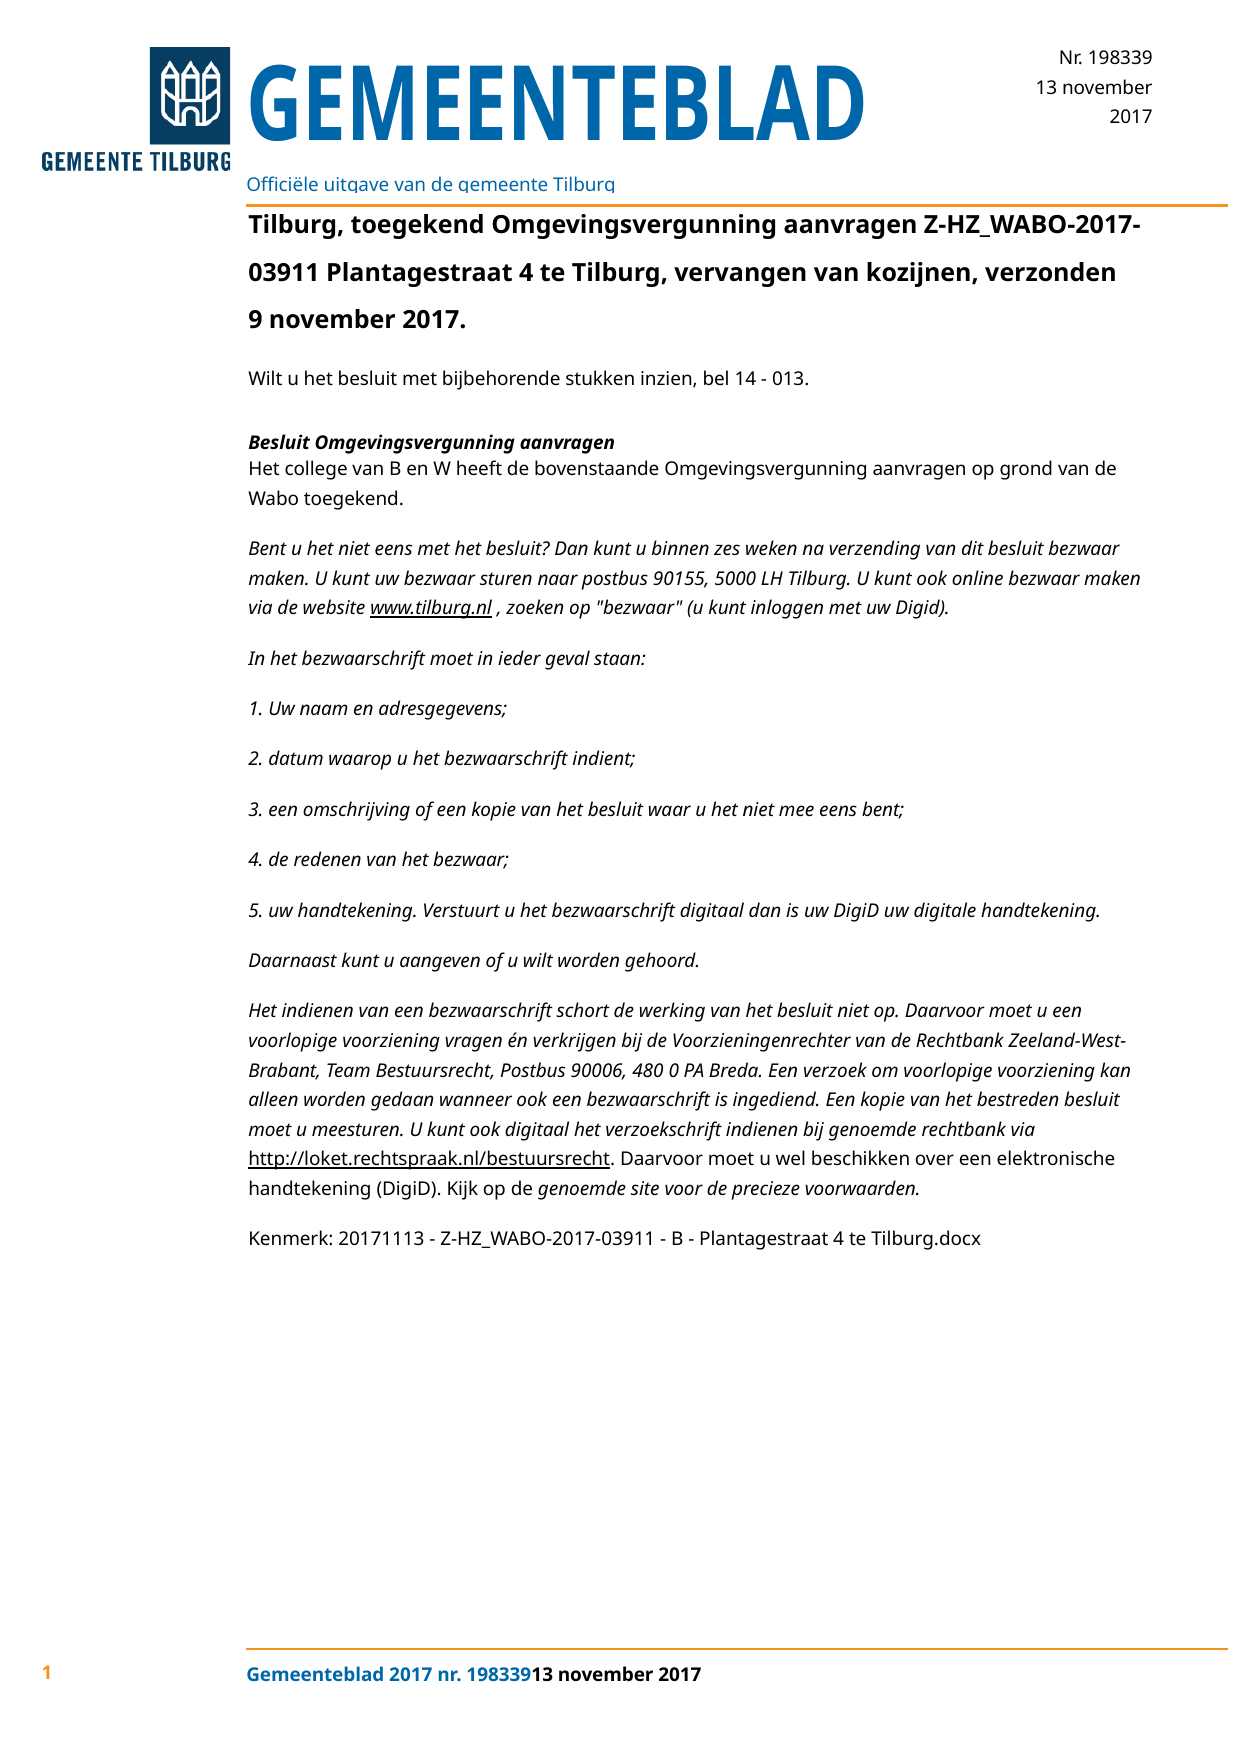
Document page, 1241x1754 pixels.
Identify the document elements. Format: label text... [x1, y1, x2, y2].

text 4. de redenen van het bezwaar; [248, 846, 1152, 872]
text 3. een omschrijving of een kopie van het besluit waar u het niet mee eens bent; [248, 796, 1152, 822]
text Het college van B en W heeft de bovenstaande Omgevingsvergunning aanvragen op grond van de Wabo toegekend. [248, 455, 1152, 511]
text 5. uw handtekening. Verstuurt u het bezwaarschrift digitaal dan is uw DigiD uw digitale handtekening. [248, 897, 1152, 923]
text Kenmerk: 20171113 - Z-HZ_WABO-2017-03911 - B - Plantagestraat 4 te Tilburg.docx [248, 1226, 1152, 1251]
text Wilt u het besluit met bijbehorende stukken inzien, bel 14 - 013. [248, 366, 1152, 391]
text Tilburg, toegekend Omgevingsvergunning aanvragen Z-HZ_WABO-2017-03911 Plantagestraat 4 te Tilburg, vervangen van kozijnen, verzonden 9 november 2017. [248, 207, 1152, 336]
text Het indienen van een bezwaarschrift schort de werking van het besluit niet op. Daarvoor moet u een voorlopige voorziening vragen én verkrijgen bij de Voorzieningenrechter van de Rechtbank Zeeland-West-Brabant, Team Bestuursrecht, Postbus 90006, 480 0 PA Breda. Een verzoek om voorlopige voorziening kan alleen worden gedaan wanneer ook een bezwaarschrift is ingediend. Een kopie van het bestreden besluit moet u meesturen. U kunt ook digitaal het verzoekschrift indienen bij genoemde rechtbank via http://loket.rechtspraak.nl/bestuursrecht. Daarvoor moet u wel beschikken over een elektronische handtekening (DigiD). Kijk op de genoemde site voor de precieze voorwaarden. [248, 998, 1152, 1201]
text 1. Uw naam en adresgegevens; [248, 695, 1152, 721]
picture [41, 47, 231, 172]
text Besluit Omgevingsvergunning aanvragen [248, 429, 1152, 455]
text In het bezwaarschrift moet in ieder geval staan: [248, 645, 1152, 671]
text 2. datum waarop u het bezwaarschrift indient; [248, 746, 1152, 771]
text Bent u het niet eens met het besluit? Dan kunt u binnen zes weken na verzending van dit besluit bezwaar maken. U kunt uw bezwaar sturen naar postbus 90155, 5000 LH Tilburg. U kunt ook online bezwaar maken via de website www.tilburg.nl , zoeken op "bezwaar" (u kunt inloggen met uw Digid). [248, 535, 1152, 620]
text Daarnaast kunt u aangeven of u wilt worden gehoord. [248, 947, 1152, 973]
